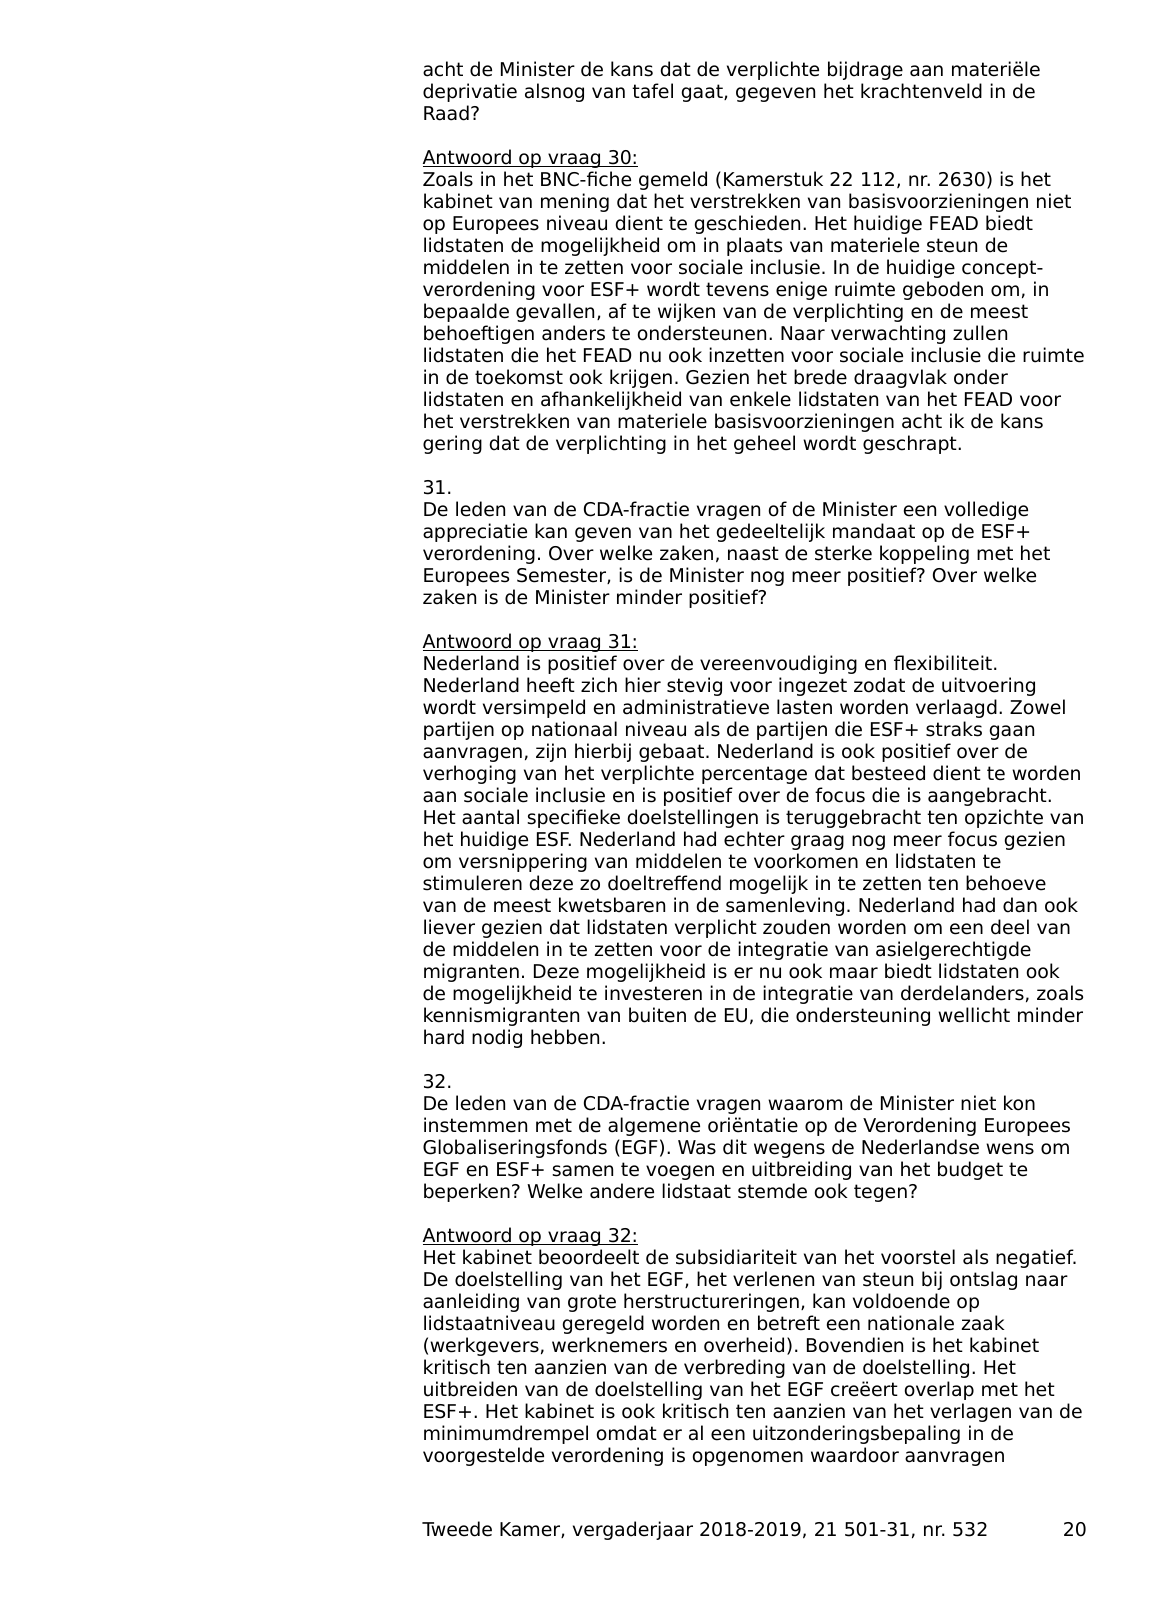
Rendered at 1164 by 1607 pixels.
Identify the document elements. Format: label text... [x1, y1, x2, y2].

subtitle Antwoord op vraag 32: [422, 1225, 1087, 1247]
text Zoals in het BNC-fiche gemeld (Kamerstuk 22 112, nr. 2630) is het kabinet van mening dat het verstrekken van basisvoorzieningen niet op Europees niveau dient te geschieden. Het huidige FEAD biedt lidstaten de mogelijkheid om in plaats van materiele steun de middelen in te zetten voor sociale inclusie. In de huidige concept-verordening voor ESF+ wordt tevens enige ruimte geboden om, in bepaalde gevallen, af te wijken van de verplichting en de meest behoeftigen anders te ondersteunen. Naar verwachting zullen lidstaten die het FEAD nu ook inzetten voor sociale inclusie die ruimte in de toekomst ook krijgen. Gezien het brede draagvlak onder lidstaten en afhankelijkheid van enkele lidstaten van het FEAD voor het verstrekken van materiele basisvoorzieningen acht ik de kans gering dat de verplichting in het geheel wordt geschrapt. [422, 169, 1087, 455]
text De leden van de CDA-fractie vragen of de Minister een volledige appreciatie kan geven van het gedeeltelijk mandaat op de ESF+ verordening. Over welke zaken, naast de sterke koppeling met het Europees Semester, is de Minister nog meer positief? Over welke zaken is de Minister minder positief? [422, 499, 1087, 609]
subtitle Antwoord op vraag 31: [422, 631, 1087, 653]
text 31. [422, 477, 1087, 499]
text acht de Minister de kans dat de verplichte bijdrage aan materiële deprivatie alsnog van tafel gaat, gegeven het krachtenveld in de Raad? [422, 59, 1087, 125]
text Nederland is positief over de vereenvoudiging en flexibiliteit. Nederland heeft zich hier stevig voor ingezet zodat de uitvoering wordt versimpeld en administratieve lasten worden verlaagd. Zowel partijen op nationaal niveau als de partijen die ESF+ straks gaan aanvragen, zijn hierbij gebaat. Nederland is ook positief over de verhoging van het verplichte percentage dat besteed dient te worden aan sociale inclusie en is positief over de focus die is aangebracht. Het aantal specifieke doelstellingen is teruggebracht ten opzichte van het huidige ESF. Nederland had echter graag nog meer focus gezien om versnippering van middelen te voorkomen en lidstaten te stimuleren deze zo doeltreffend mogelijk in te zetten ten behoeve van de meest kwetsbaren in de samenleving. Nederland had dan ook liever gezien dat lidstaten verplicht zouden worden om een deel van de middelen in te zetten voor de integratie van asielgerechtigde migranten. Deze mogelijkheid is er nu ook maar biedt lidstaten ook de mogelijkheid te investeren in de integratie van derdelanders, zoals kennismigranten van buiten de EU, die ondersteuning wellicht minder hard nodig hebben. [422, 653, 1087, 1049]
text 32. [422, 1071, 1087, 1093]
subtitle Antwoord op vraag 30: [422, 147, 1087, 169]
text Het kabinet beoordeelt de subsidiariteit van het voorstel als negatief. De doelstelling van het EGF, het verlenen van steun bij ontslag naar aanleiding van grote herstructureringen, kan voldoende op lidstaatniveau geregeld worden en betreft een nationale zaak (werkgevers, werknemers en overheid). Bovendien is het kabinet kritisch ten aanzien van de verbreding van de doelstelling. Het uitbreiden van de doelstelling van het EGF creëert overlap met het ESF+. Het kabinet is ook kritisch ten aanzien van het verlagen van de minimumdrempel omdat er al een uitzonderingsbepaling in de voorgestelde verordening is opgenomen waardoor aanvragen [422, 1247, 1087, 1467]
text De leden van de CDA-fractie vragen waarom de Minister niet kon instemmen met de algemene oriëntatie op de Verordening Europees Globaliseringsfonds (EGF). Was dit wegens de Nederlandse wens om EGF en ESF+ samen te voegen en uitbreiding van het budget te beperken? Welke andere lidstaat stemde ook tegen? [422, 1093, 1087, 1203]
